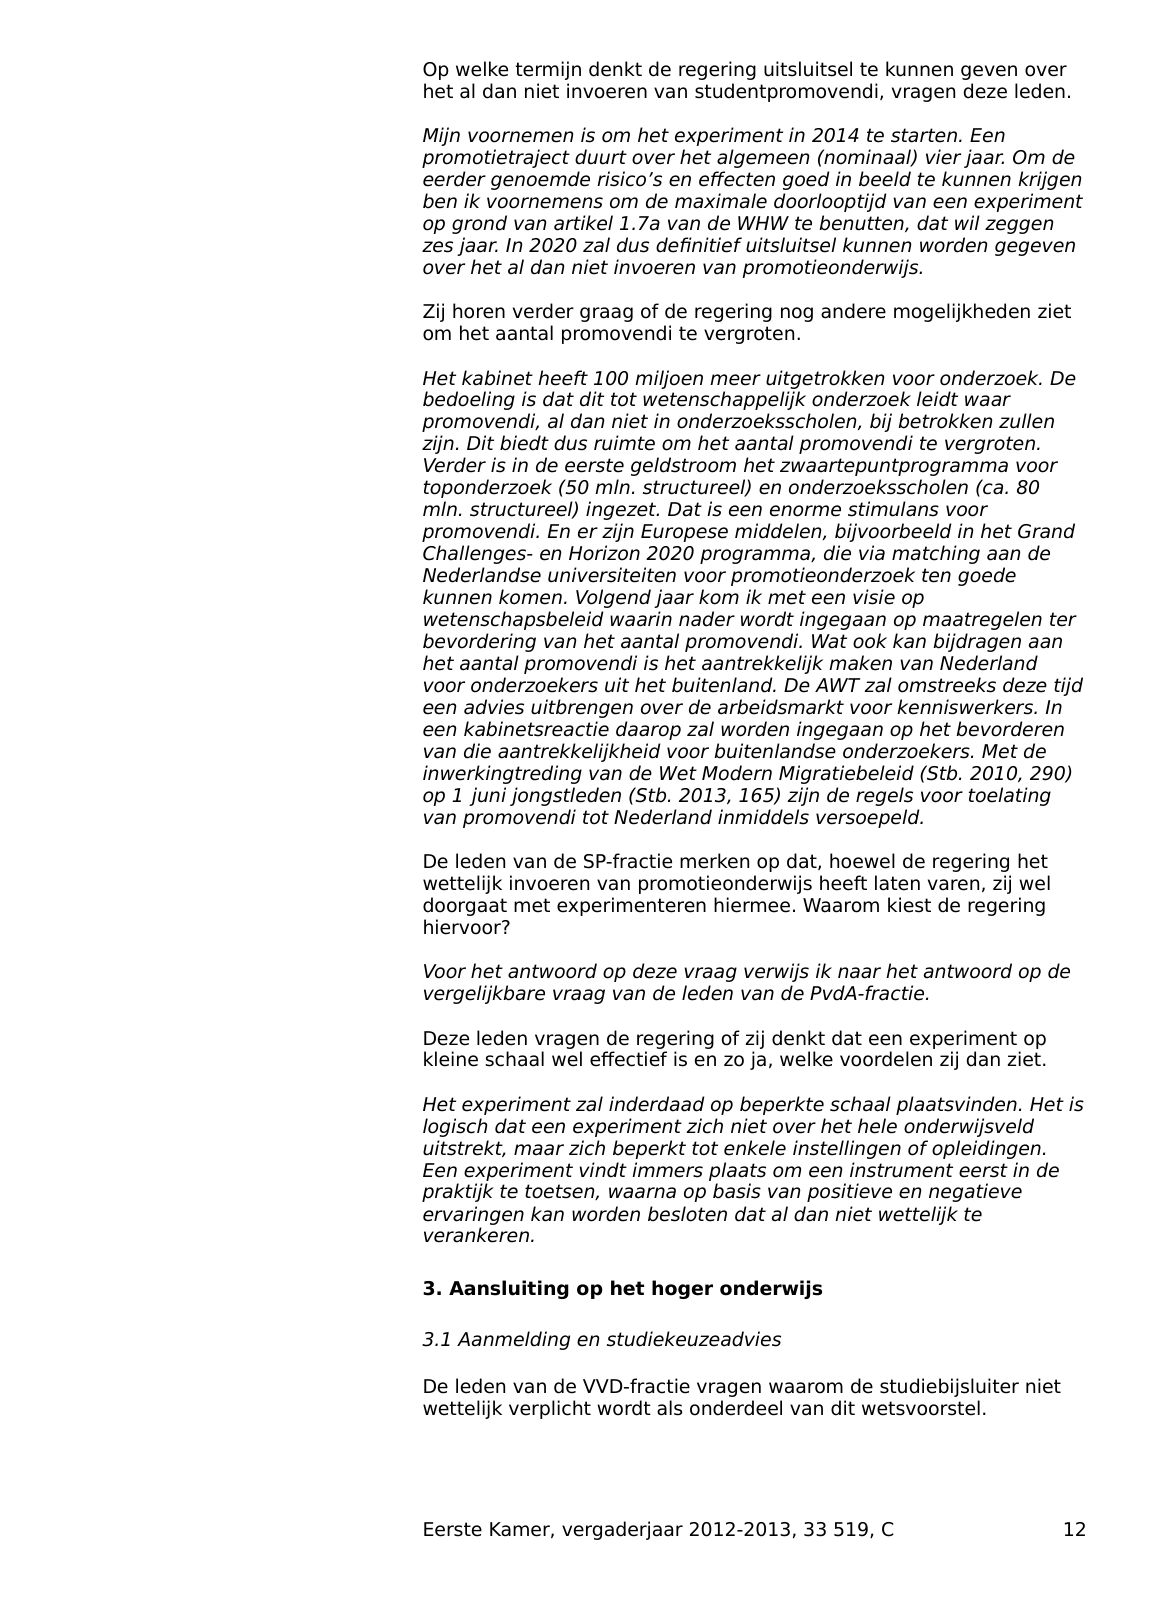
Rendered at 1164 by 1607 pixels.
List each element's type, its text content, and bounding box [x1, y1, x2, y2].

text De leden van de VVD-fractie vragen waarom de studiebijsluiter niet wettelijk verplicht wordt als onderdeel van dit wetsvoorstel. [422, 1376, 1087, 1420]
text Het experiment zal inderdaad op beperkte schaal plaatsvinden. Het is logisch dat een experiment zich niet over het hele onderwijsveld uitstrekt, maar zich beperkt tot enkele instellingen of opleidingen. Een experiment vindt immers plaats om een instrument eerst in de praktijk te toetsen, waarna op basis van positieve en negatieve ervaringen kan worden besloten dat al dan niet wettelijk te verankeren. [422, 1093, 1087, 1247]
text Mijn voornemen is om het experiment in 2014 te starten. Een promotietraject duurt over het algemeen (nominaal) vier jaar. Om de eerder genoemde risico’s en effecten goed in beeld te kunnen krijgen ben ik voornemens om de maximale doorlooptijd van een experiment op grond van artikel 1.7a van de WHW te benutten, dat wil zeggen zes jaar. In 2020 zal dus definitief uitsluitsel kunnen worden gegeven over het al dan niet invoeren van promotieonderwijs. [422, 125, 1087, 279]
subtitle 3. Aansluiting op het hoger onderwijs [422, 1277, 1087, 1299]
text Deze leden vragen de regering of zij denkt dat een experiment op kleine schaal wel effectief is en zo ja, welke voordelen zij dan ziet. [422, 1027, 1087, 1071]
text De leden van de SP-fractie merken op dat, hoewel de regering het wettelijk invoeren van promotieonderwijs heeft laten varen, zij wel doorgaat met experimenteren hiermee. Waarom kiest de regering hiervoor? [422, 851, 1087, 939]
subtitle 3.1 Aanmelding en studiekeuzeadvies [422, 1329, 1087, 1351]
text Zij horen verder graag of de regering nog andere mogelijkheden ziet om het aantal promovendi te vergroten. [422, 301, 1087, 345]
text Op welke termijn denkt de regering uitsluitsel te kunnen geven over het al dan niet invoeren van studentpromovendi, vragen deze leden. [422, 59, 1087, 103]
text Het kabinet heeft 100 miljoen meer uitgetrokken voor onderzoek. De bedoeling is dat dit tot wetenschappelijk onderzoek leidt waar promovendi, al dan niet in onderzoeksscholen, bij betrokken zullen zijn. Dit biedt dus ruimte om het aantal promovendi te vergroten. Verder is in de eerste geldstroom het zwaartepuntprogramma voor toponderzoek (50 mln. structureel) en onderzoeksscholen (ca. 80 mln. structureel) ingezet. Dat is een enorme stimulans voor promovendi. En er zijn Europese middelen, bijvoorbeeld in het Grand Challenges- en Horizon 2020 programma, die via matching aan de Nederlandse universiteiten voor promotieonderzoek ten goede kunnen komen. Volgend jaar kom ik met een visie op wetenschapsbeleid waarin nader wordt ingegaan op maatregelen ter bevordering van het aantal promovendi. Wat ook kan bijdragen aan het aantal promovendi is het aantrekkelijk maken van Nederland voor onderzoekers uit het buitenland. De AWT zal omstreeks deze tijd een advies uitbrengen over de arbeidsmarkt voor kenniswerkers. In een kabinetsreactie daarop zal worden ingegaan op het bevorderen van die aantrekkelijkheid voor buitenlandse onderzoekers. Met de inwerkingtreding van de Wet Modern Migratiebeleid (Stb. 2010, 290) op 1 juni jongstleden (Stb. 2013, 165) zijn de regels voor toelating van promovendi tot Nederland inmiddels versoepeld. [422, 367, 1087, 829]
text Voor het antwoord op deze vraag verwijs ik naar het antwoord op de vergelijkbare vraag van de leden van de PvdA-fractie. [422, 961, 1087, 1005]
